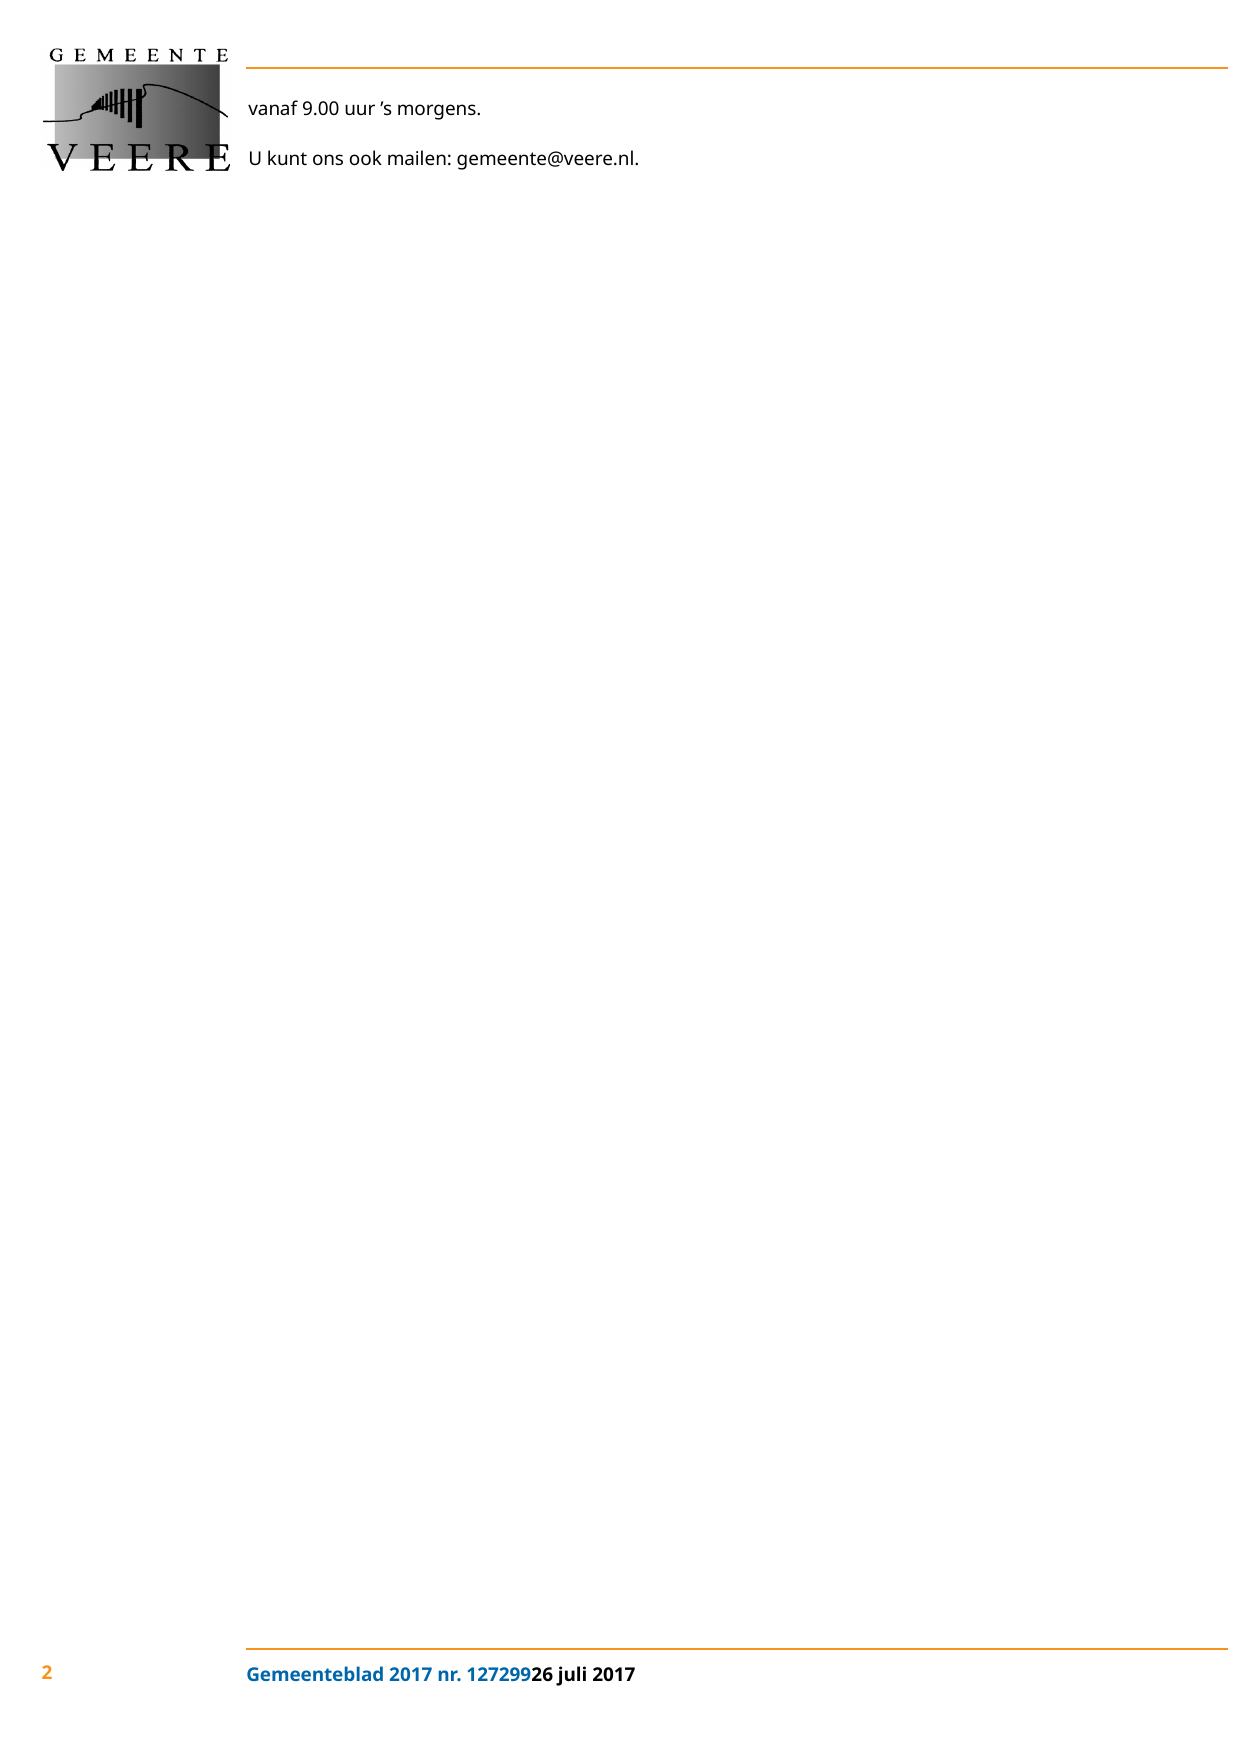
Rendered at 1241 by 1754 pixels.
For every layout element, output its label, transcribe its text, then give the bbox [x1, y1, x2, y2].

text vanaf 9.00 uur ’s morgens. [248, 95, 1152, 121]
text U kunt ons ook mailen: gemeente@veere.nl. [248, 145, 1152, 171]
picture [41, 47, 231, 172]
